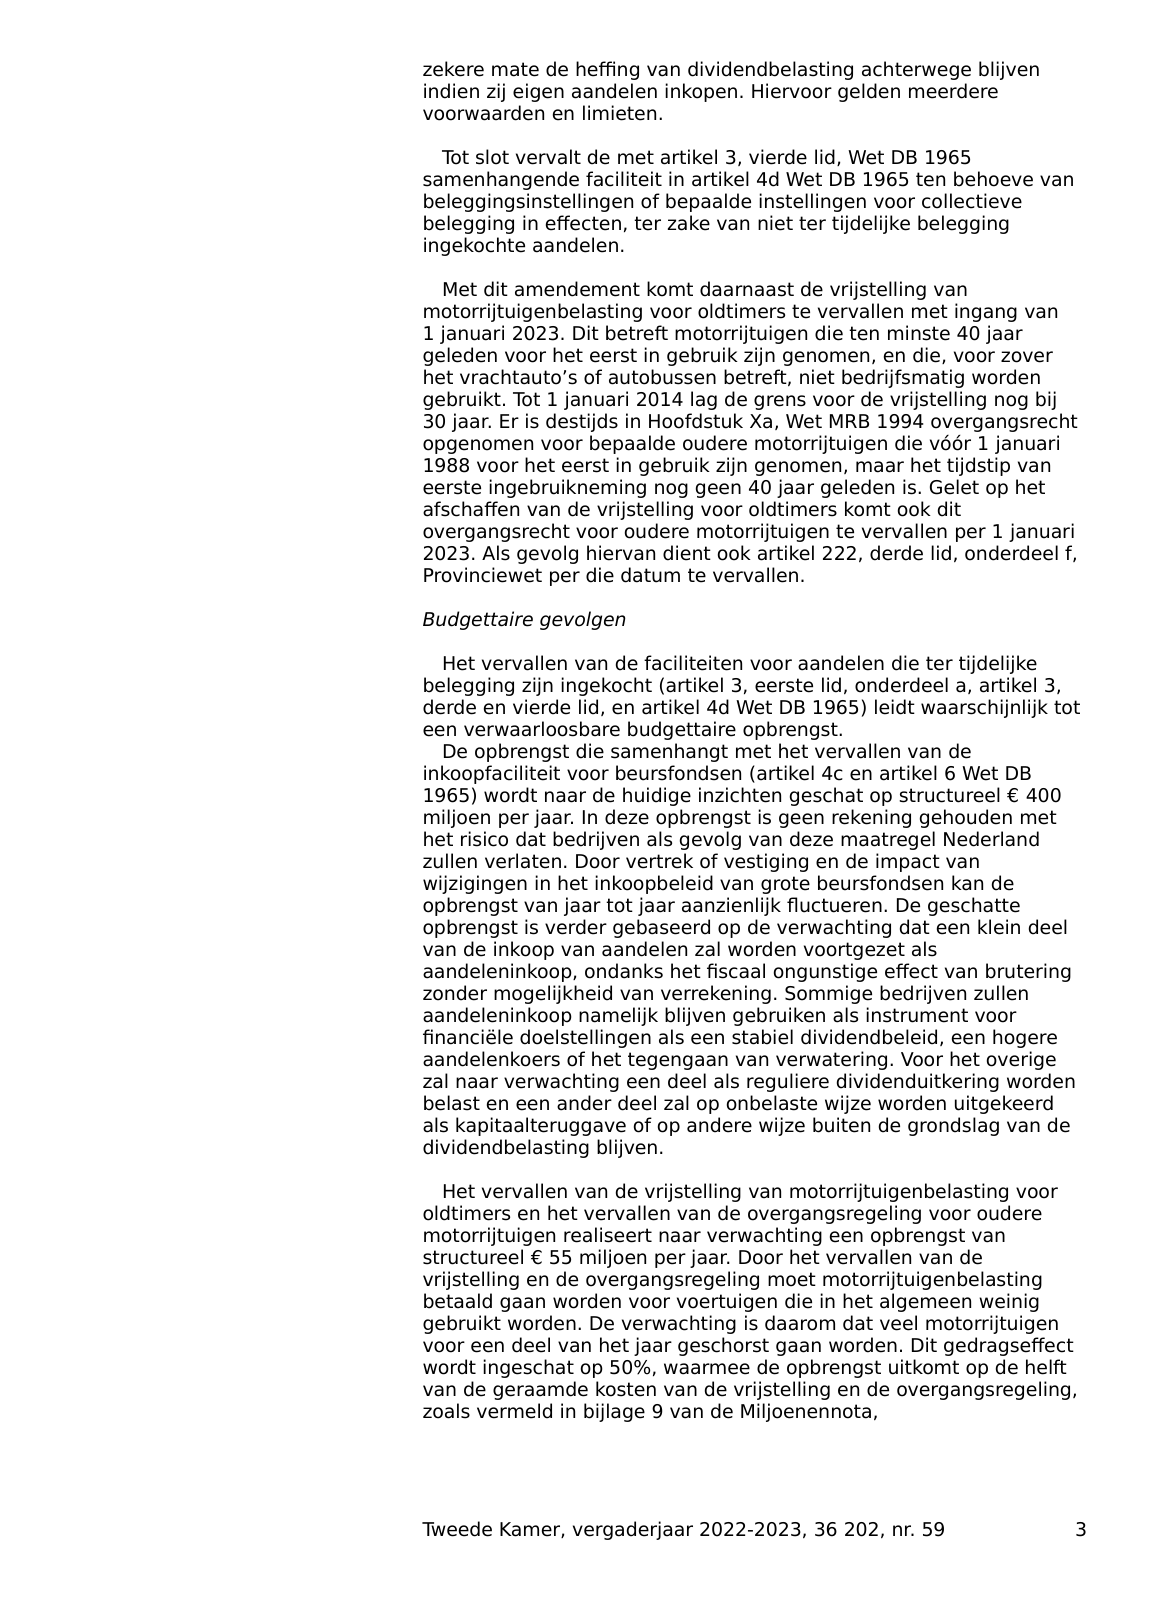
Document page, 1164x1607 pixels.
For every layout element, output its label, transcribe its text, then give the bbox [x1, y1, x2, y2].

text Het vervallen van de vrijstelling van motorrijtuigenbelasting voor oldtimers en het vervallen van de overgangsregeling voor oudere motorrijtuigen realiseert naar verwachting een opbrengst van structureel € 55 miljoen per jaar. Door het vervallen van de vrijstelling en de overgangsregeling moet motorrijtuigenbelasting betaald gaan worden voor voertuigen die in het algemeen weinig gebruikt worden. De verwachting is daarom dat veel motorrijtuigen voor een deel van het jaar geschorst gaan worden. Dit gedragseffect wordt ingeschat op 50%, waarmee de opbrengst uitkomt op de helft van de geraamde kosten van de vrijstelling en de overgangsregeling, zoals vermeld in bijlage 9 van de Miljoenennota, [422, 1181, 1087, 1423]
text Met dit amendement komt daarnaast de vrijstelling van motorrijtuigenbelasting voor oldtimers te vervallen met ingang van 1 januari 2023. Dit betreft motorrijtuigen die ten minste 40 jaar geleden voor het eerst in gebruik zijn genomen, en die, voor zover het vrachtauto’s of autobussen betreft, niet bedrijfsmatig worden gebruikt. Tot 1 januari 2014 lag de grens voor de vrijstelling nog bij 30 jaar. Er is destijds in Hoofdstuk Xa, Wet MRB 1994 overgangsrecht opgenomen voor bepaalde oudere motorrijtuigen die vóór 1 januari 1988 voor het eerst in gebruik zijn genomen, maar het tijdstip van eerste ingebruikneming nog geen 40 jaar geleden is. Gelet op het afschaffen van de vrijstelling voor oldtimers komt ook dit overgangsrecht voor oudere motorrijtuigen te vervallen per 1 januari 2023. Als gevolg hiervan dient ook artikel 222, derde lid, onderdeel f, Provinciewet per die datum te vervallen. [422, 279, 1087, 587]
text zekere mate de heffing van dividendbelasting achterwege blijven indien zij eigen aandelen inkopen. Hiervoor gelden meerdere voorwaarden en limieten. [422, 59, 1087, 125]
text Het vervallen van de faciliteiten voor aandelen die ter tijdelijke belegging zijn ingekocht (artikel 3, eerste lid, onderdeel a, artikel 3, derde en vierde lid, en artikel 4d Wet DB 1965) leidt waarschijnlijk tot een verwaarloosbare budgettaire opbrengst. [422, 653, 1087, 741]
text De opbrengst die samenhangt met het vervallen van de inkoopfaciliteit voor beursfondsen (artikel 4c en artikel 6 Wet DB 1965) wordt naar de huidige inzichten geschat op structureel € 400 miljoen per jaar. In deze opbrengst is geen rekening gehouden met het risico dat bedrijven als gevolg van deze maatregel Nederland zullen verlaten. Door vertrek of vestiging en de impact van wijzigingen in het inkoopbeleid van grote beursfondsen kan de opbrengst van jaar tot jaar aanzienlijk fluctueren. De geschatte opbrengst is verder gebaseerd op de verwachting dat een klein deel van de inkoop van aandelen zal worden voortgezet als aandeleninkoop, ondanks het fiscaal ongunstige effect van brutering zonder mogelijkheid van verrekening. Sommige bedrijven zullen aandeleninkoop namelijk blijven gebruiken als instrument voor financiële doelstellingen als een stabiel dividendbeleid, een hogere aandelenkoers of het tegengaan van verwatering. Voor het overige zal naar verwachting een deel als reguliere dividenduitkering worden belast en een ander deel zal op onbelaste wijze worden uitgekeerd als kapitaalteruggave of op andere wijze buiten de grondslag van de dividendbelasting blijven. [422, 741, 1087, 1159]
text Tot slot vervalt de met artikel 3, vierde lid, Wet DB 1965 samenhangende faciliteit in artikel 4d Wet DB 1965 ten behoeve van beleggingsinstellingen of bepaalde instellingen voor collectieve belegging in effecten, ter zake van niet ter tijdelijke belegging ingekochte aandelen. [422, 147, 1087, 257]
subtitle Budgettaire gevolgen [422, 609, 1087, 631]
